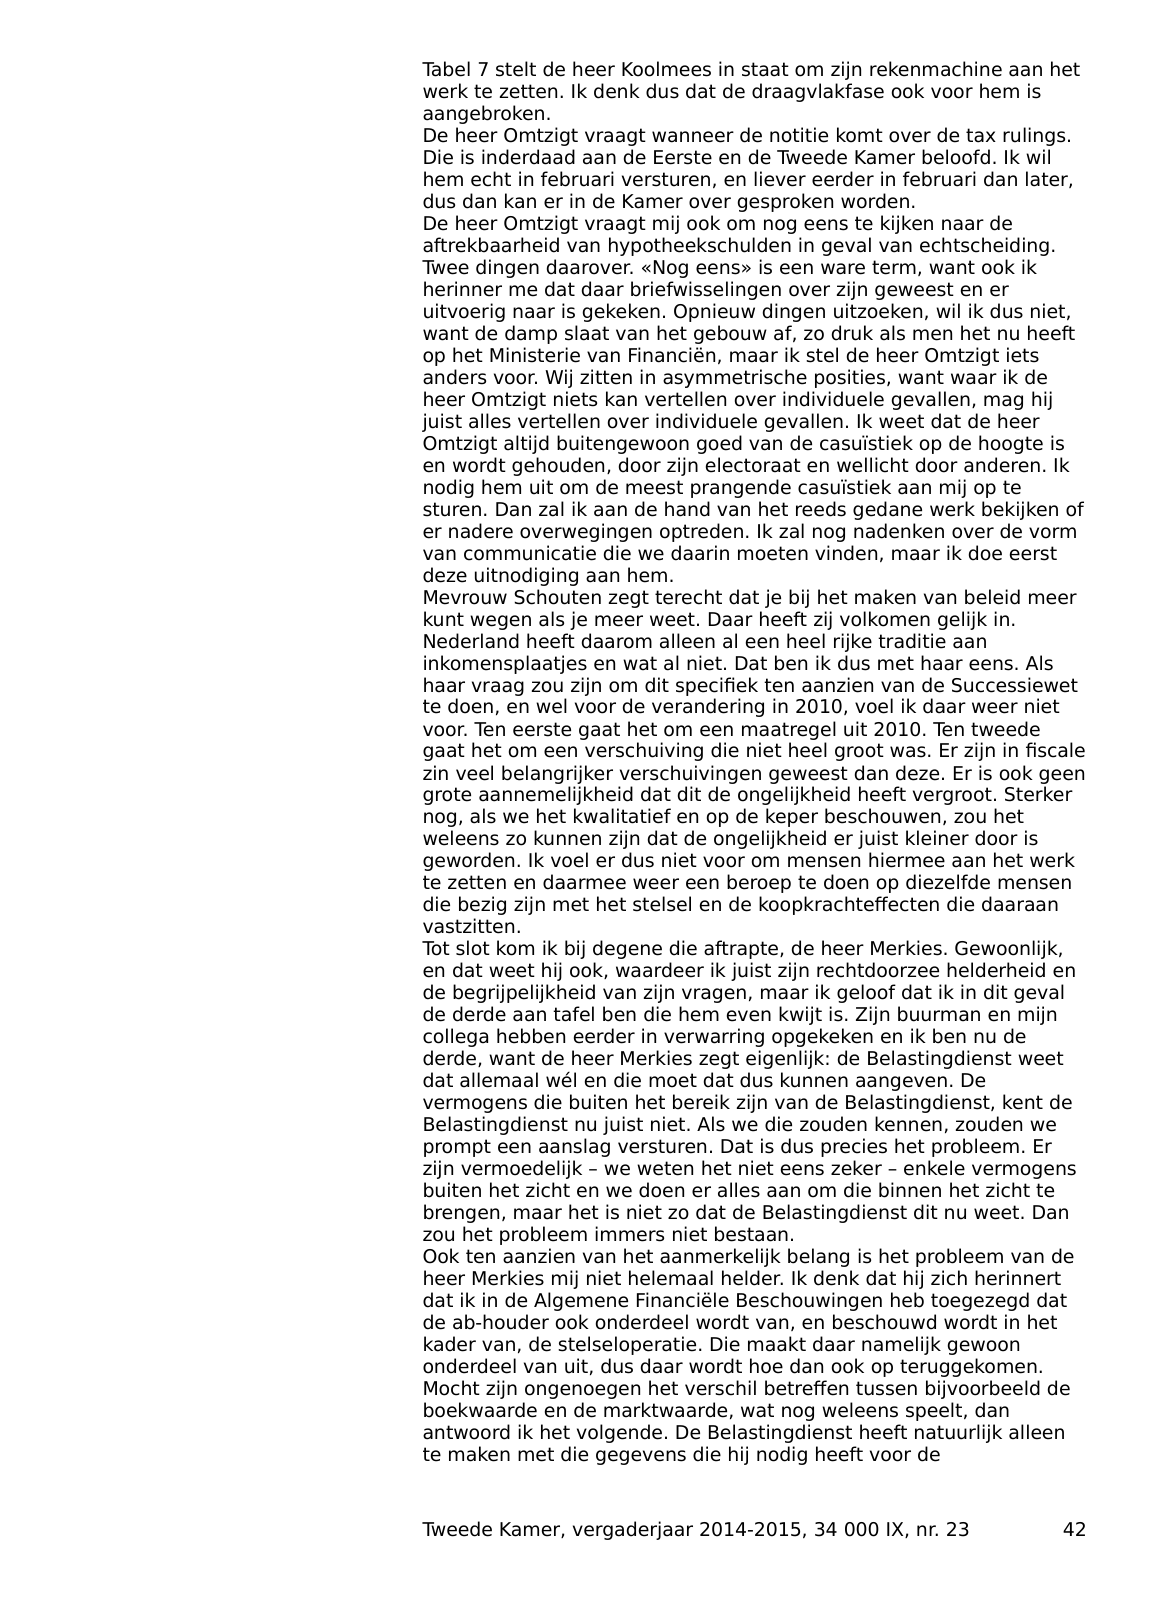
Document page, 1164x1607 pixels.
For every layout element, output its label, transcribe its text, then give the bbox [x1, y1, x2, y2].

text De heer Omtzigt vraagt wanneer de notitie komt over de tax rulings. Die is inderdaad aan de Eerste en de Tweede Kamer beloofd. Ik wil hem echt in februari versturen, en liever eerder in februari dan later, dus dan kan er in de Kamer over gesproken worden. [422, 125, 1087, 213]
text De heer Omtzigt vraagt mij ook om nog eens te kijken naar de aftrekbaarheid van hypotheekschulden in geval van echtscheiding. Twee dingen daarover. «Nog eens» is een ware term, want ook ik herinner me dat daar briefwisselingen over zijn geweest en er uitvoerig naar is gekeken. Opnieuw dingen uitzoeken, wil ik dus niet, want de damp slaat van het gebouw af, zo druk als men het nu heeft op het Ministerie van Financiën, maar ik stel de heer Omtzigt iets anders voor. Wij zitten in asymmetrische posities, want waar ik de heer Omtzigt niets kan vertellen over individuele gevallen, mag hij juist alles vertellen over individuele gevallen. Ik weet dat de heer Omtzigt altijd buitengewoon goed van de casuïstiek op de hoogte is en wordt gehouden, door zijn electoraat en wellicht door anderen. Ik nodig hem uit om de meest prangende casuïstiek aan mij op te sturen. Dan zal ik aan de hand van het reeds gedane werk bekijken of er nadere overwegingen optreden. Ik zal nog nadenken over de vorm van communicatie die we daarin moeten vinden, maar ik doe eerst deze uitnodiging aan hem. [422, 213, 1087, 587]
text Tot slot kom ik bij degene die aftrapte, de heer Merkies. Gewoonlijk, en dat weet hij ook, waardeer ik juist zijn rechtdoorzee helderheid en de begrijpelijkheid van zijn vragen, maar ik geloof dat ik in dit geval de derde aan tafel ben die hem even kwijt is. Zijn buurman en mijn collega hebben eerder in verwarring opgekeken en ik ben nu de derde, want de heer Merkies zegt eigenlijk: de Belastingdienst weet dat allemaal wél en die moet dat dus kunnen aangeven. De vermogens die buiten het bereik zijn van de Belastingdienst, kent de Belastingdienst nu juist niet. Als we die zouden kennen, zouden we prompt een aanslag versturen. Dat is dus precies het probleem. Er zijn vermoedelijk – we weten het niet eens zeker – enkele vermogens buiten het zicht en we doen er alles aan om die binnen het zicht te brengen, maar het is niet zo dat de Belastingdienst dit nu weet. Dan zou het probleem immers niet bestaan. [422, 938, 1087, 1246]
text Tabel 7 stelt de heer Koolmees in staat om zijn rekenmachine aan het werk te zetten. Ik denk dus dat de draagvlakfase ook voor hem is aangebroken. [422, 59, 1087, 125]
text Mevrouw Schouten zegt terecht dat je bij het maken van beleid meer kunt wegen als je meer weet. Daar heeft zij volkomen gelijk in. Nederland heeft daarom alleen al een heel rijke traditie aan inkomensplaatjes en wat al niet. Dat ben ik dus met haar eens. Als haar vraag zou zijn om dit specifiek ten aanzien van de Successiewet te doen, en wel voor de verandering in 2010, voel ik daar weer niet voor. Ten eerste gaat het om een maatregel uit 2010. Ten tweede gaat het om een verschuiving die niet heel groot was. Er zijn in fiscale zin veel belangrijker verschuivingen geweest dan deze. Er is ook geen grote aannemelijkheid dat dit de ongelijkheid heeft vergroot. Sterker nog, als we het kwalitatief en op de keper beschouwen, zou het weleens zo kunnen zijn dat de ongelijkheid er juist kleiner door is geworden. Ik voel er dus niet voor om mensen hiermee aan het werk te zetten en daarmee weer een beroep te doen op diezelfde mensen die bezig zijn met het stelsel en de koopkrachteffecten die daaraan vastzitten. [422, 587, 1087, 938]
text Ook ten aanzien van het aanmerkelijk belang is het probleem van de heer Merkies mij niet helemaal helder. Ik denk dat hij zich herinnert dat ik in de Algemene Financiële Beschouwingen heb toegezegd dat de ab-houder ook onderdeel wordt van, en beschouwd wordt in het kader van, de stelseloperatie. Die maakt daar namelijk gewoon onderdeel van uit, dus daar wordt hoe dan ook op teruggekomen. Mocht zijn ongenoegen het verschil betreffen tussen bijvoorbeeld de boekwaarde en de marktwaarde, wat nog weleens speelt, dan antwoord ik het volgende. De Belastingdienst heeft natuurlijk alleen te maken met die gegevens die hij nodig heeft voor de [422, 1246, 1087, 1466]
